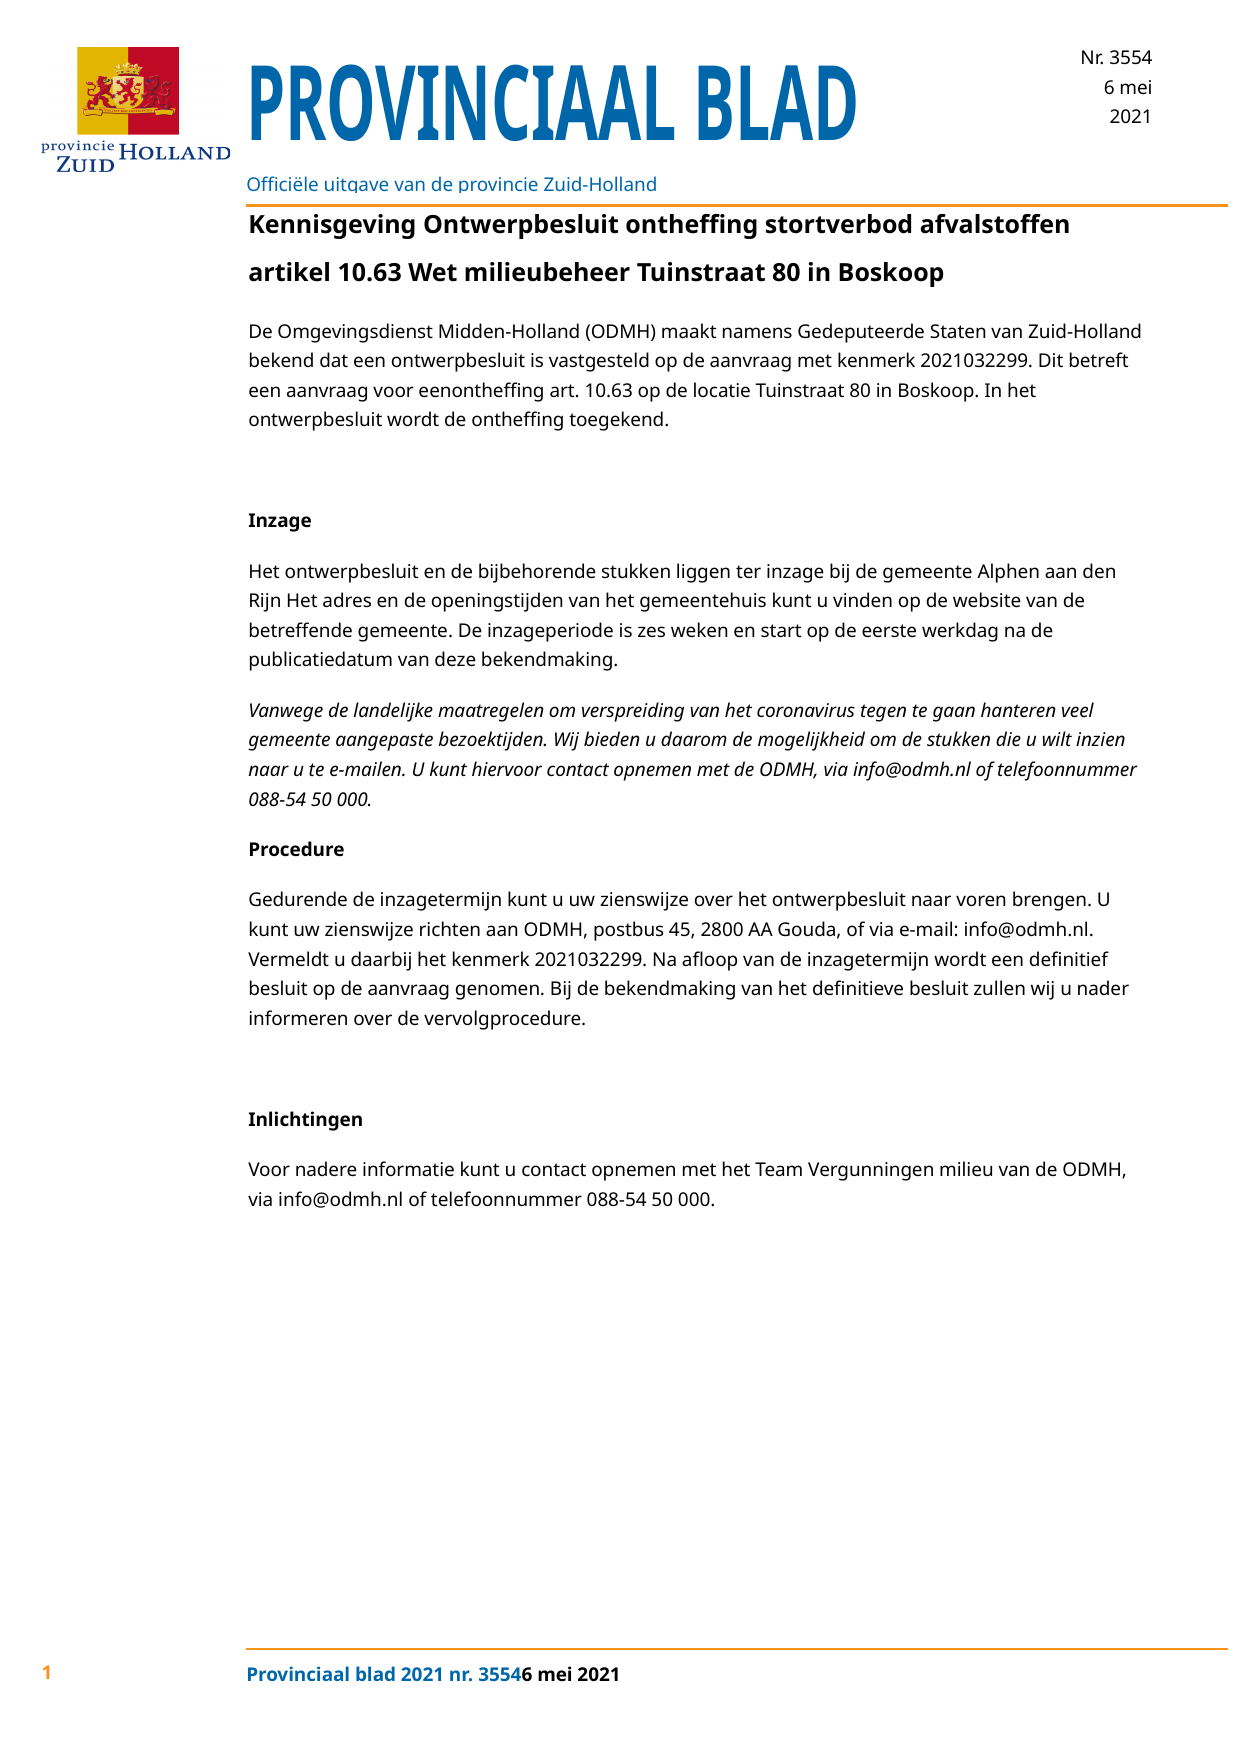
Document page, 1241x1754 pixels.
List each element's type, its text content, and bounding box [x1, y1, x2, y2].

text Procedure [248, 836, 1152, 862]
text Inzage [248, 507, 1152, 533]
text De Omgevingsdienst Midden-Holland (ODMH) maakt namens Gedeputeerde Staten van Zuid-Holland bekend dat een ontwerpbesluit is vastgesteld op de aanvraag met kenmerk 2021032299. Dit betreft een aanvraag voor eenontheffing art. 10.63 op de locatie Tuinstraat 80 in Boskoop. In het ontwerpbesluit wordt de ontheffing toegekend. [248, 318, 1152, 432]
text Kennisgeving Ontwerpbesluit ontheffing stortverbod afvalstoffen artikel 10.63 Wet milieubeheer Tuinstraat 80 in Boskoop [248, 207, 1152, 288]
text Vanwege de landelijke maatregelen om verspreiding van het coronavirus tegen te gaan hanteren veel gemeente aangepaste bezoektijden. Wij bieden u daarom de mogelijkheid om de stukken die u wilt inzien naar u te e-mailen. U kunt hiervoor contact opnemen met de ODMH, via info@odmh.nl of telefoonnummer 088-54 50 000. [248, 697, 1152, 812]
text Gedurende de inzagetermijn kunt u uw zienswijze over het ontwerpbesluit naar voren brengen. U kunt uw zienswijze richten aan ODMH, postbus 45, 2800 AA Gouda, of via e-mail: info@odmh.nl. Vermeldt u daarbij het kenmerk 2021032299. Na afloop van de inzagetermijn wordt een definitief besluit op de aanvraag genomen. Bij de bekendmaking van het definitieve besluit zullen wij u nader informeren over de vervolgprocedure. [248, 887, 1152, 1031]
picture [41, 47, 231, 172]
text Voor nadere informatie kunt u contact opnemen met het Team Vergunningen milieu van de ODMH, via info@odmh.nl of telefoonnummer 088-54 50 000. [248, 1156, 1152, 1212]
text Inlichtingen [248, 1106, 1152, 1132]
text Het ontwerpbesluit en de bijbehorende stukken liggen ter inzage bij de gemeente Alphen aan den Rijn Het adres en de openingstijden van het gemeentehuis kunt u vinden op de website van de betreffende gemeente. De inzageperiode is zes weken en start op de eerste werkdag na de publicatiedatum van deze bekendmaking. [248, 558, 1152, 672]
